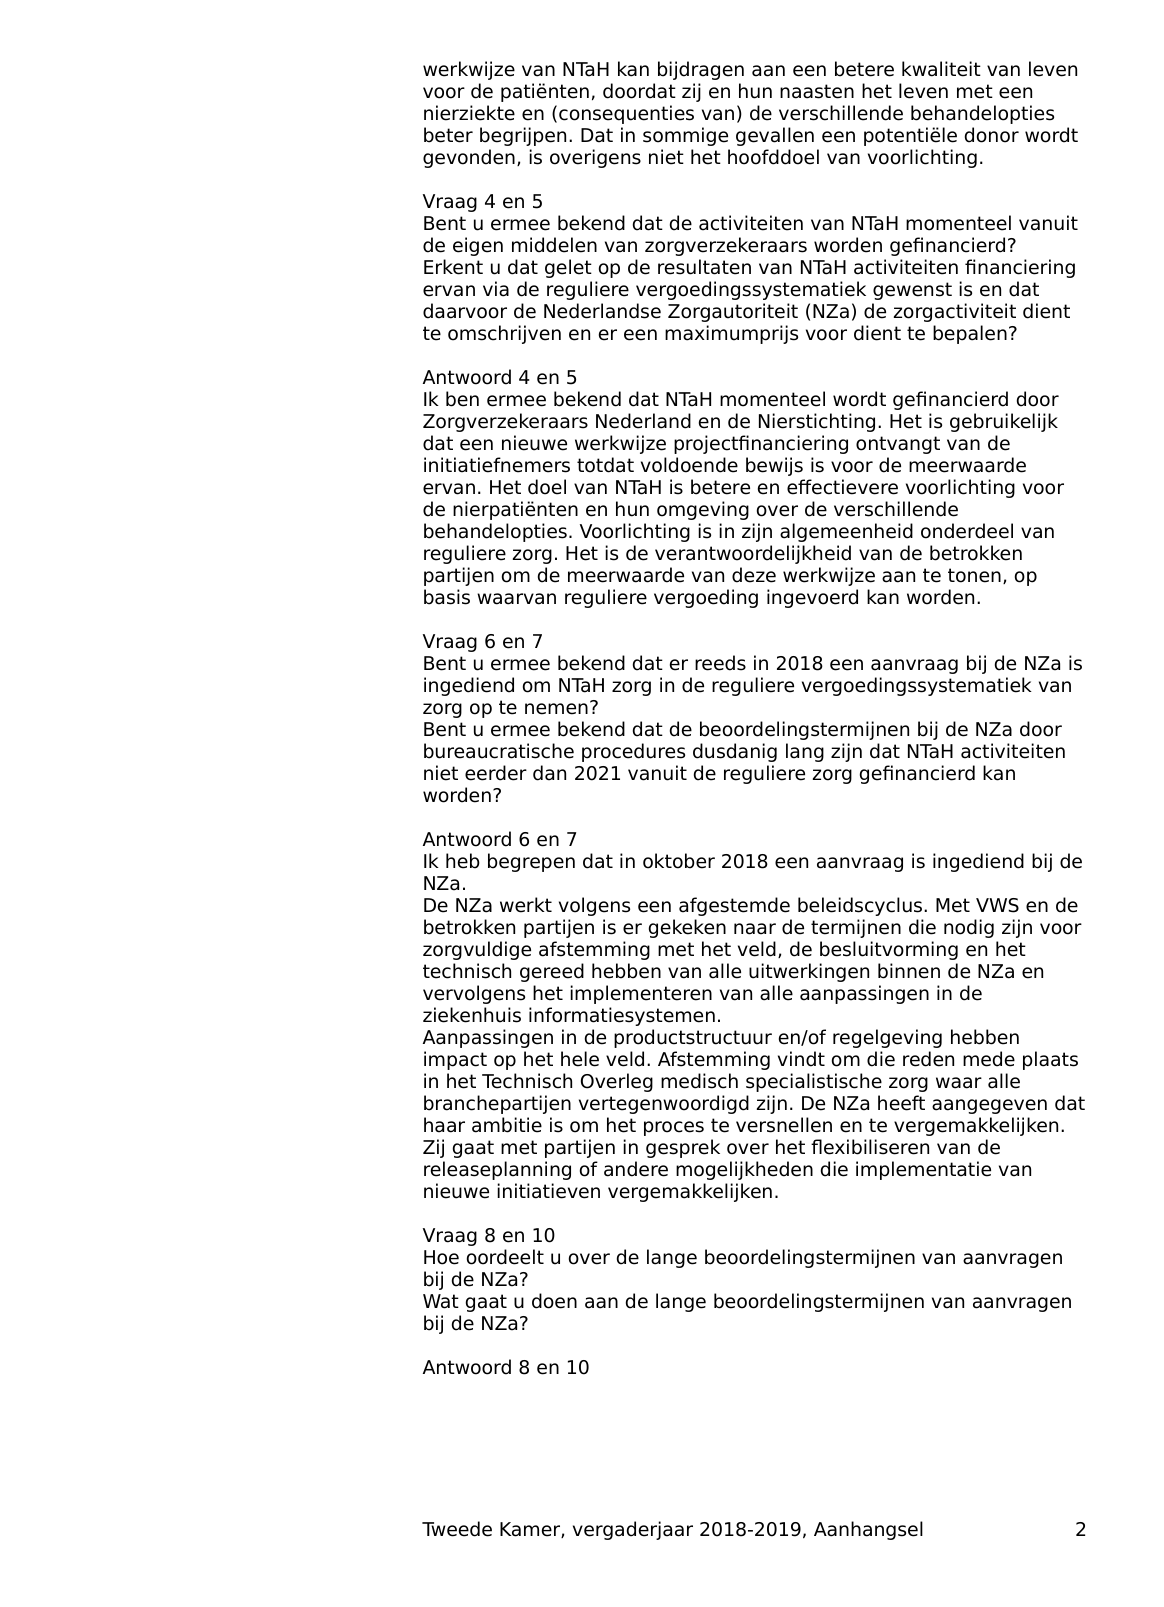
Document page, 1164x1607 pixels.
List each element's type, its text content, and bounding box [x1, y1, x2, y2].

text Ik heb begrepen dat in oktober 2018 een aanvraag is ingediend bij de NZa. [422, 851, 1087, 895]
text Hoe oordeelt u over de lange beoordelingstermijnen van aanvragen bij de NZa? [422, 1247, 1087, 1291]
text Antwoord 4 en 5 [422, 367, 1087, 389]
text Vraag 4 en 5 [422, 191, 1087, 213]
text Ik ben ermee bekend dat NTaH momenteel wordt gefinancierd door Zorgverzekeraars Nederland en de Nierstichting. Het is gebruikelijk dat een nieuwe werkwijze projectfinanciering ontvangt van de initiatiefnemers totdat voldoende bewijs is voor de meerwaarde ervan. Het doel van NTaH is betere en effectievere voorlichting voor de nierpatiënten en hun omgeving over de verschillende behandelopties. Voorlichting is in zijn algemeenheid onderdeel van reguliere zorg. Het is de verantwoordelijkheid van de betrokken partijen om de meerwaarde van deze werkwijze aan te tonen, op basis waarvan reguliere vergoeding ingevoerd kan worden. [422, 389, 1087, 609]
text Vraag 8 en 10 [422, 1225, 1087, 1247]
text Antwoord 6 en 7 [422, 829, 1087, 851]
text werkwijze van NTaH kan bijdragen aan een betere kwaliteit van leven voor de patiënten, doordat zij en hun naasten het leven met een nierziekte en (consequenties van) de verschillende behandelopties beter begrijpen. Dat in sommige gevallen een potentiële donor wordt gevonden, is overigens niet het hoofddoel van voorlichting. [422, 59, 1087, 169]
text Antwoord 8 en 10 [422, 1357, 1087, 1379]
text Erkent u dat gelet op de resultaten van NTaH activiteiten financiering ervan via de reguliere vergoedingssystematiek gewenst is en dat daarvoor de Nederlandse Zorgautoriteit (NZa) de zorgactiviteit dient te omschrijven en er een maximumprijs voor dient te bepalen? [422, 257, 1087, 345]
text De NZa werkt volgens een afgestemde beleidscyclus. Met VWS en de betrokken partijen is er gekeken naar de termijnen die nodig zijn voor zorgvuldige afstemming met het veld, de besluitvorming en het technisch gereed hebben van alle uitwerkingen binnen de NZa en vervolgens het implementeren van alle aanpassingen in de ziekenhuis informatiesystemen. [422, 895, 1087, 1027]
text Wat gaat u doen aan de lange beoordelingstermijnen van aanvragen bij de NZa? [422, 1291, 1087, 1335]
text Aanpassingen in de productstructuur en/of regelgeving hebben impact op het hele veld. Afstemming vindt om die reden mede plaats in het Technisch Overleg medisch specialistische zorg waar alle branchepartijen vertegenwoordigd zijn. De NZa heeft aangegeven dat haar ambitie is om het proces te versnellen en te vergemakkelijken. Zij gaat met partijen in gesprek over het flexibiliseren van de releaseplanning of andere mogelijkheden die implementatie van nieuwe initiatieven vergemakkelijken. [422, 1027, 1087, 1203]
text Vraag 6 en 7 [422, 631, 1087, 653]
text Bent u ermee bekend dat de beoordelingstermijnen bij de NZa door bureaucratische procedures dusdanig lang zijn dat NTaH activiteiten niet eerder dan 2021 vanuit de reguliere zorg gefinancierd kan worden? [422, 719, 1087, 807]
text Bent u ermee bekend dat de activiteiten van NTaH momenteel vanuit de eigen middelen van zorgverzekeraars worden gefinancierd? [422, 213, 1087, 257]
text Bent u ermee bekend dat er reeds in 2018 een aanvraag bij de NZa is ingediend om NTaH zorg in de reguliere vergoedingssystematiek van zorg op te nemen? [422, 653, 1087, 719]
